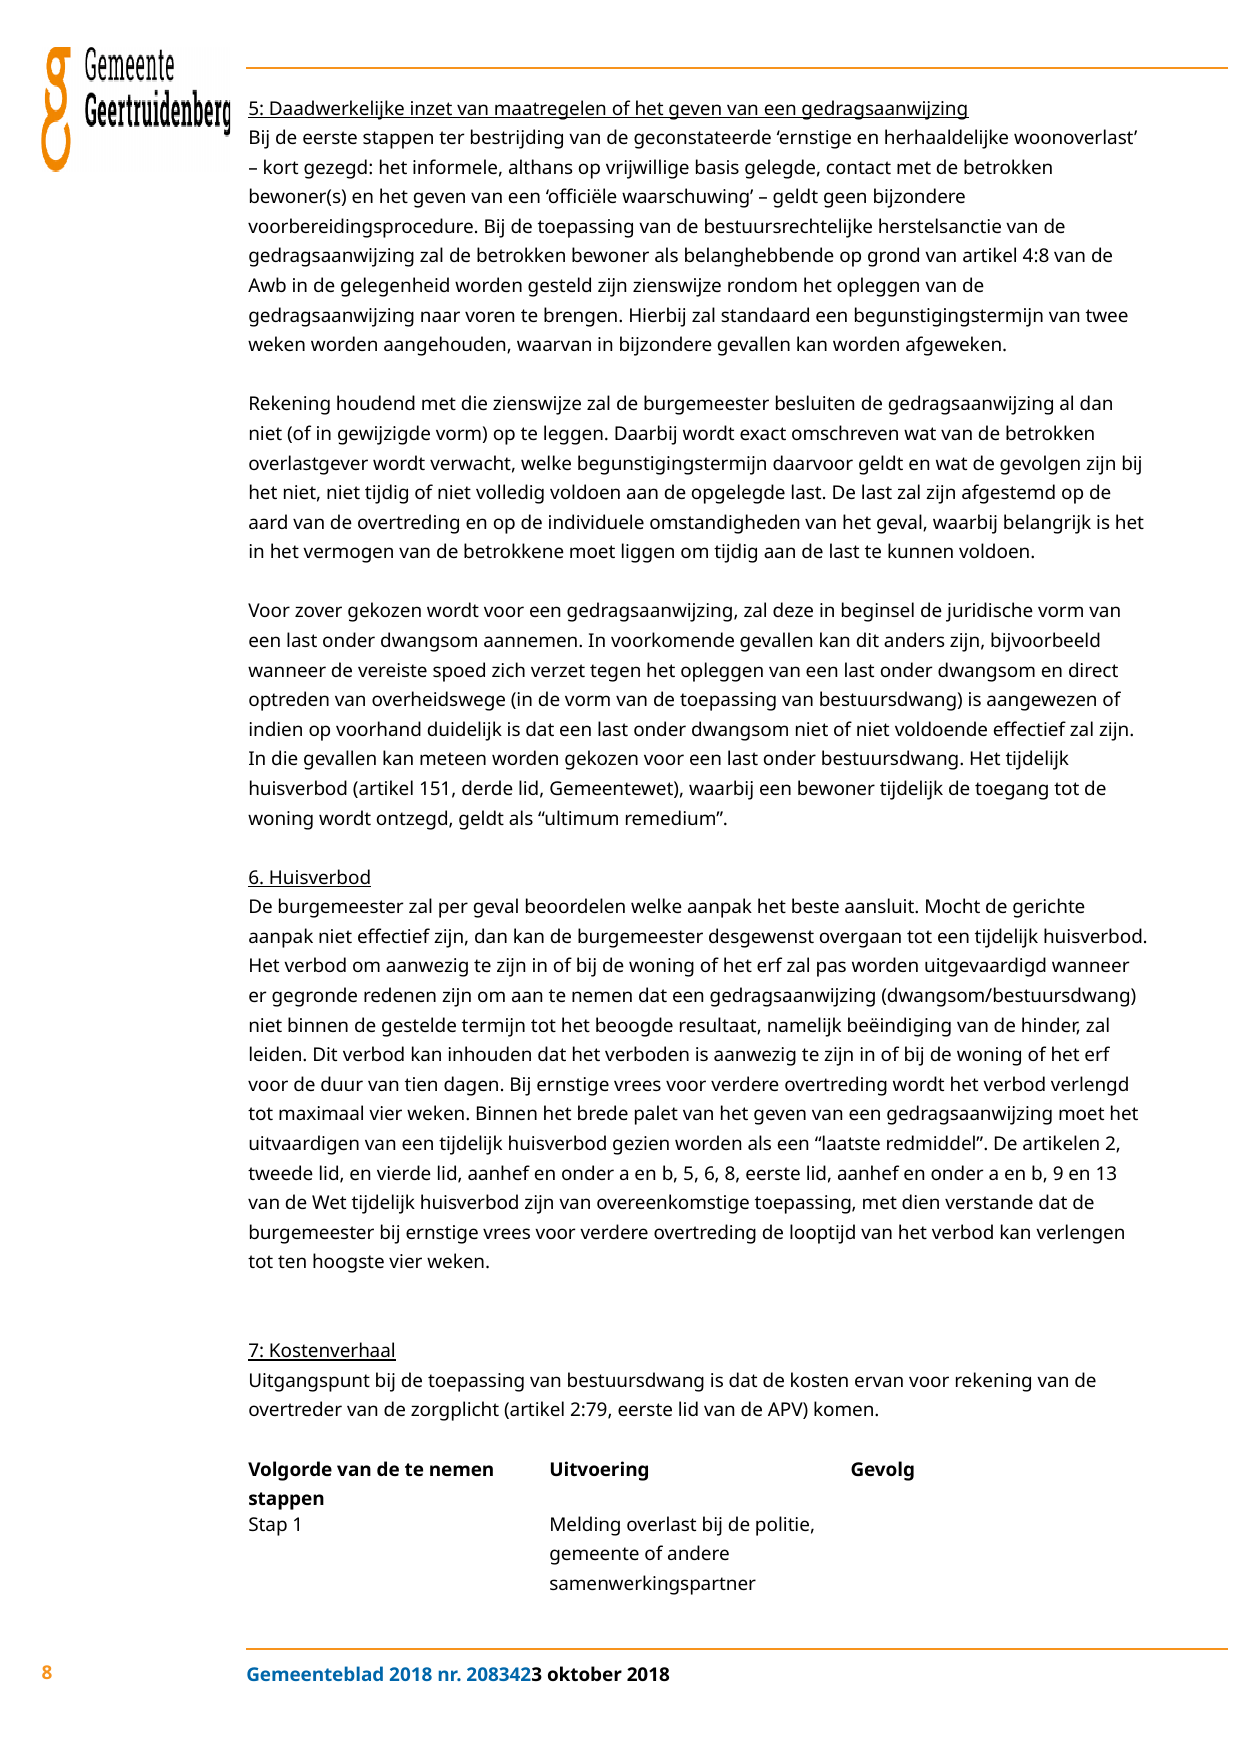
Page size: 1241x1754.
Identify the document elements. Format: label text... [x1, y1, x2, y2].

table_header Volgorde van de te nemen stappen [248, 1456, 549, 1511]
text De burgemeester zal per geval beoordelen welke aanpak het beste aansluit. Mocht de gerichte aanpak niet effectief zijn, dan kan de burgemeester desgewenst overgaan tot een tijdelijk huisverbod. Het verbod om aanwezig te zijn in of bij de woning of het erf zal pas worden uitgevaardigd wanneer er gegronde redenen zijn om aan te nemen dat een gedragsaanwijzing (dwangsom/bestuursdwang) niet binnen de gestelde termijn tot het beoogde resultaat, namelijk beëindiging van de hinder, zal leiden. Dit verbod kan inhouden dat het verboden is aanwezig te zijn in of bij de woning of het erf voor de duur van tien dagen. Bij ernstige vrees voor verdere overtreding wordt het verbod verlengd tot maximaal vier weken. Binnen het brede palet van het geven van een gedragsaanwijzing moet het uitvaardigen van een tijdelijk huisverbod gezien worden als een “laatste redmiddel”. De artikelen 2, tweede lid, en vierde lid, aanhef en onder a en b, 5, 6, 8, eerste lid, aanhef en onder a en b, 9 en 13 van de Wet tijdelijk huisverbod zijn van overeenkomstige toepassing, met dien verstande dat de burgemeester bij ernstige vrees voor verdere overtreding de looptijd van het verbod kan verlengen tot ten hoogste vier weken. [248, 893, 1152, 1274]
table_header Uitvoering [549, 1456, 850, 1511]
table_cell Stap 1 [248, 1511, 549, 1596]
table_cell [850, 1511, 1152, 1596]
picture [41, 47, 231, 172]
text 5: Daadwerkelijke inzet van maatregelen of het geven van een gedragsaanwijzing [248, 95, 1152, 121]
text Voor zover gekozen wordt voor een gedragsaanwijzing, zal deze in beginsel de juridische vorm van een last onder dwangsom aannemen. In voorkomende gevallen kan dit anders zijn, bijvoorbeeld wanneer de vereiste spoed zich verzet tegen het opleggen van een last onder dwangsom en direct optreden van overheidswege (in de vorm van de toepassing van bestuursdwang) is aangewezen of indien op voorhand duidelijk is dat een last onder dwangsom niet of niet voldoende effectief zal zijn. In die gevallen kan meteen worden gekozen voor een last onder bestuursdwang. Het tijdelijk huisverbod (artikel 151, derde lid, Gemeentewet), waarbij een bewoner tijdelijk de toegang tot de woning wordt ontzegd, geldt als “ultimum remedium”. [248, 598, 1152, 831]
text Rekening houdend met die zienswijze zal de burgemeester besluiten de gedragsaanwijzing al dan niet (of in gewijzigde vorm) op te leggen. Daarbij wordt exact omschreven wat van de betrokken overlastgever wordt verwacht, welke begunstigingstermijn daarvoor geldt en wat de gevolgen zijn bij het niet, niet tijdig of niet volledig voldoen aan de opgelegde last. De last zal zijn afgestemd op de aard van de overtreding en op de individuele omstandigheden van het geval, waarbij belangrijk is het in het vermogen van de betrokkene moet liggen om tijdig aan de last te kunnen voldoen. [248, 391, 1152, 564]
text Bij de eerste stappen ter bestrijding van de geconstateerde ‘ernstige en herhaaldelijke woonoverlast’ – kort gezegd: het informele, althans op vrijwillige basis gelegde, contact met de betrokken bewoner(s) en het geven van een ‘officiële waarschuwing’ – geldt geen bijzondere voorbereidingsprocedure. Bij de toepassing van de bestuursrechtelijke herstelsanctie van de gedragsaanwijzing zal de betrokken bewoner als belanghebbende op grond van artikel 4:8 van de Awb in de gelegenheid worden gesteld zijn zienswijze rondom het opleggen van de gedragsaanwijzing naar voren te brengen. Hierbij zal standaard een begunstigingstermijn van twee weken worden aangehouden, waarvan in bijzondere gevallen kan worden afgeweken. [248, 124, 1152, 357]
table_header Gevolg [850, 1456, 1152, 1511]
text Uitgangspunt bij de toepassing van bestuursdwang is dat de kosten ervan voor rekening van de overtreder van de zorgplicht (artikel 2:79, eerste lid van de APV) komen. [248, 1367, 1152, 1422]
table_cell Melding overlast bij de politie, gemeente of andere samenwerkingspartner [549, 1511, 850, 1596]
text 6. Huisverbod [248, 864, 1152, 890]
text 7: Kostenverhaal [248, 1337, 1152, 1363]
